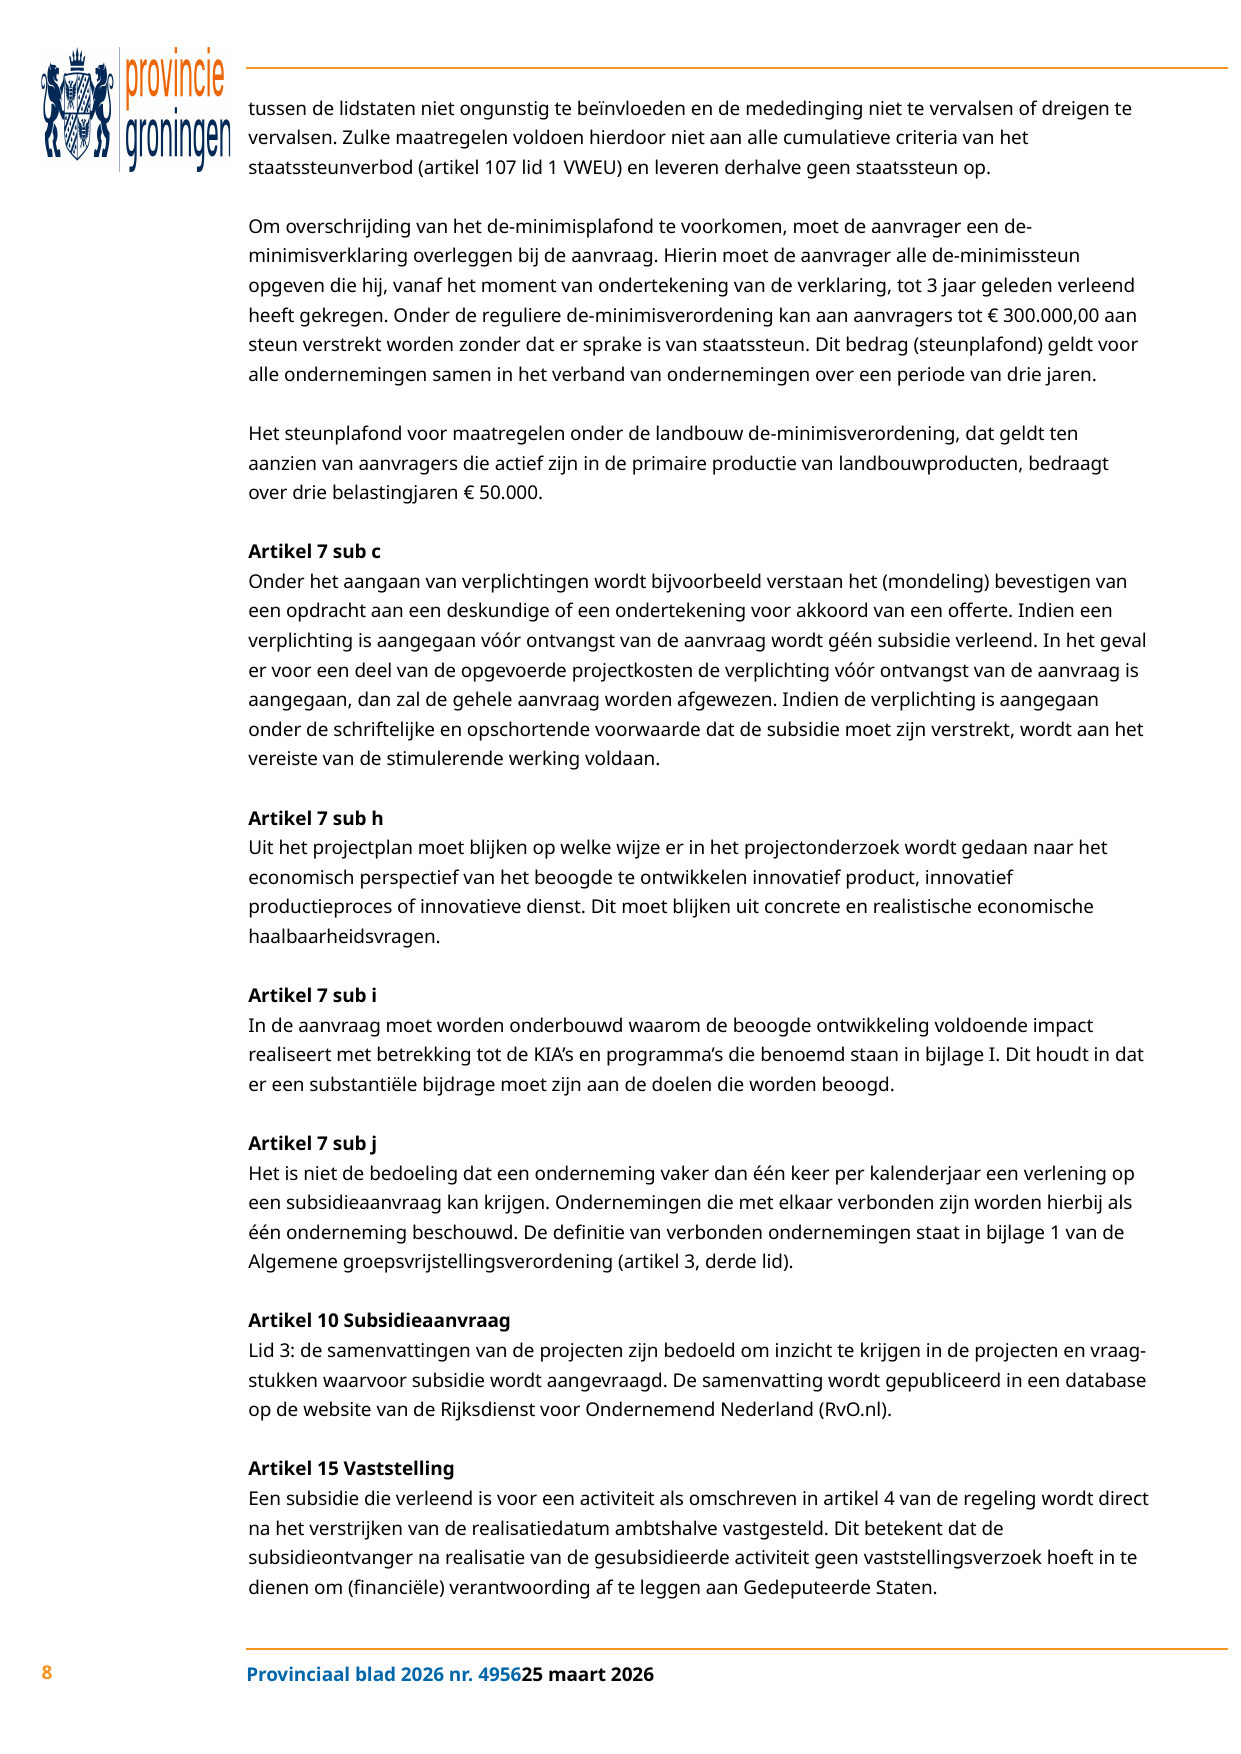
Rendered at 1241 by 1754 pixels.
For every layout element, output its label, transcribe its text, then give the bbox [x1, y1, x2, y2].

text Artikel 7 sub i [248, 982, 1152, 1008]
text Artikel 7 sub j [248, 1130, 1152, 1156]
text Het is niet de bedoeling dat een onderneming vaker dan één keer per kalenderjaar een verlening op een subsidieaanvraag kan krijgen. Ondernemingen die met elkaar verbonden zijn worden hierbij als één onderneming beschouwd. De definitie van verbonden ondernemingen staat in bijlage 1 van de Algemene groepsvrijstellingsverordening (artikel 3, derde lid). [248, 1160, 1152, 1274]
text Onder het aangaan van verplichtingen wordt bijvoorbeeld verstaan het (mondeling) bevestigen van een opdracht aan een deskundige of een ondertekening voor akkoord van een offerte. Indien een verplichting is aangegaan vóór ontvangst van de aanvraag wordt géén subsidie verleend. In het geval er voor een deel van de opgevoerde projectkosten de verplichting vóór ontvangst van de aanvraag is aangegaan, dan zal de gehele aanvraag worden afgewezen. Indien de verplichting is aangegaan onder de schriftelijke en opschortende voorwaarde dat de subsidie moet zijn verstrekt, wordt aan het vereiste van de stimulerende werking voldaan. [248, 568, 1152, 771]
text Uit het projectplan moet blijken op welke wijze er in het projectonderzoek wordt gedaan naar het economisch perspectief van het beoogde te ontwikkelen innovatief product, innovatief productieproces of innovatieve dienst. Dit moet blijken uit concrete en realistische economische haalbaarheidsvragen. [248, 834, 1152, 949]
text Artikel 15 Vaststelling [248, 1456, 1152, 1481]
text Lid 3: de samenvattingen van de projecten zijn bedoeld om inzicht te krijgen in de projecten en vraag- stukken waarvoor subsidie wordt aangevraagd. De samenvatting wordt gepubliceerd in een database op de website van de Rijksdienst voor Ondernemend Nederland (RvO.nl). [248, 1337, 1152, 1422]
text In de aanvraag moet worden onderbouwd waarom de beoogde ontwikkeling voldoende impact realiseert met betrekking tot de KIA’s en programma’s die benoemd staan in bijlage I. Dit houdt in dat er een substantiële bijdrage moet zijn aan de doelen die worden beoogd. [248, 1012, 1152, 1097]
text Artikel 7 sub h [248, 805, 1152, 831]
text Artikel 7 sub c [248, 538, 1152, 564]
text Een subsidie die verleend is voor een activiteit als omschreven in artikel 4 van de regeling wordt direct na het verstrijken van de realisatiedatum ambtshalve vastgesteld. Dit betekent dat de subsidieontvanger na realisatie van de gesubsidieerde activiteit geen vaststellingsverzoek hoeft in te dienen om (financiële) verantwoording af te leggen aan Gedeputeerde Staten. [248, 1485, 1152, 1600]
text Artikel 10 Subsidieaanvraag [248, 1308, 1152, 1333]
text tussen de lidstaten niet ongunstig te beïnvloeden en de mededinging niet te vervalsen of dreigen te vervalsen. Zulke maatregelen voldoen hierdoor niet aan alle cumulatieve criteria van het staatssteunverbod (artikel 107 lid 1 VWEU) en leveren derhalve geen staatssteun op. [248, 95, 1152, 180]
picture [41, 47, 231, 172]
text Om overschrijding van het de-minimisplafond te voorkomen, moet de aanvrager een de-minimisverklaring overleggen bij de aanvraag. Hierin moet de aanvrager alle de-minimissteun opgeven die hij, vanaf het moment van ondertekening van de verklaring, tot 3 jaar geleden verleend heeft gekregen. Onder de reguliere de-minimisverordening kan aan aanvragers tot € 300.000,00 aan steun verstrekt worden zonder dat er sprake is van staatssteun. Dit bedrag (steunplafond) geldt voor alle ondernemingen samen in het verband van ondernemingen over een periode van drie jaren. [248, 213, 1152, 387]
text Het steunplafond voor maatregelen onder de landbouw de-minimisverordening, dat geldt ten aanzien van aanvragers die actief zijn in de primaire productie van landbouwproducten, bedraagt over drie belastingjaren € 50.000. [248, 420, 1152, 505]
